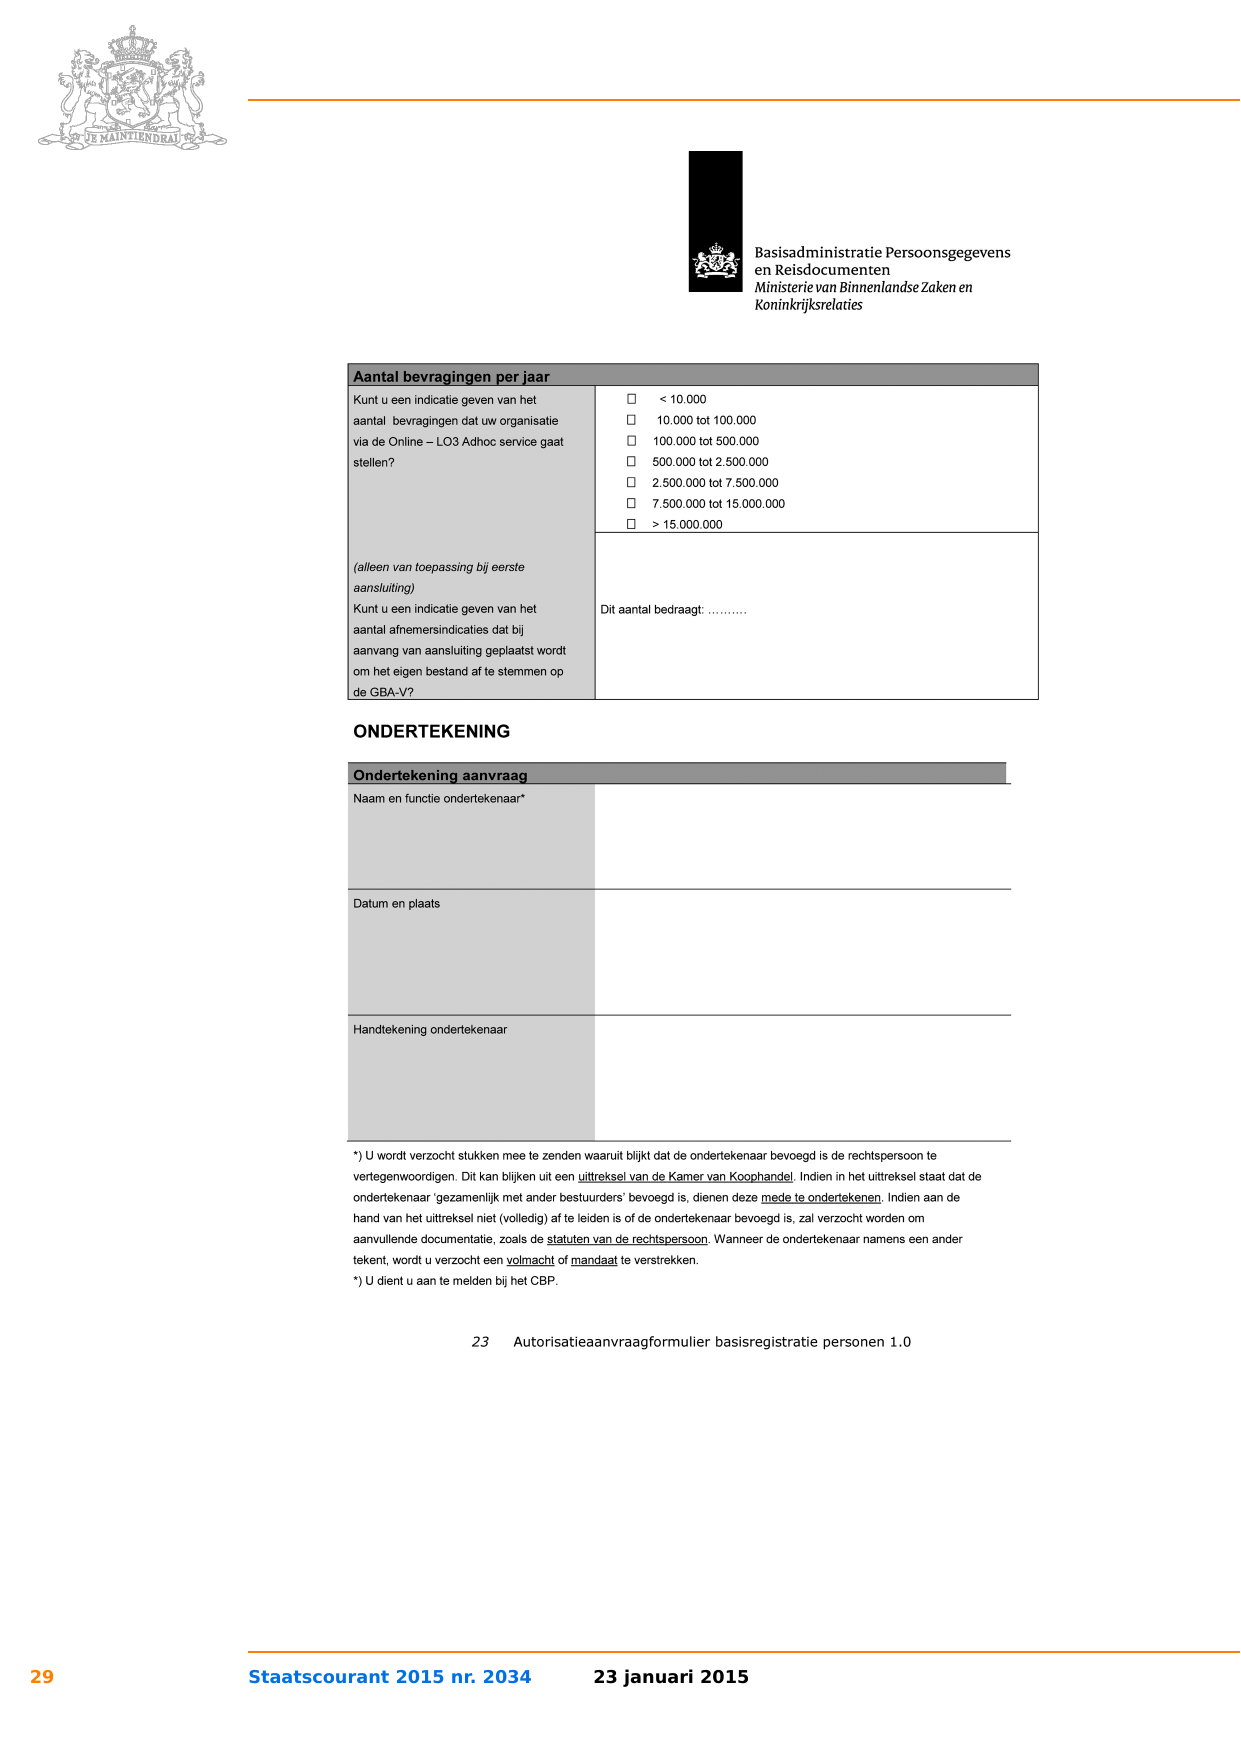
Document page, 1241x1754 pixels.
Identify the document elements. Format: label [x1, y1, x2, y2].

picture [38, 25, 227, 150]
picture [248, 151, 1134, 1404]
